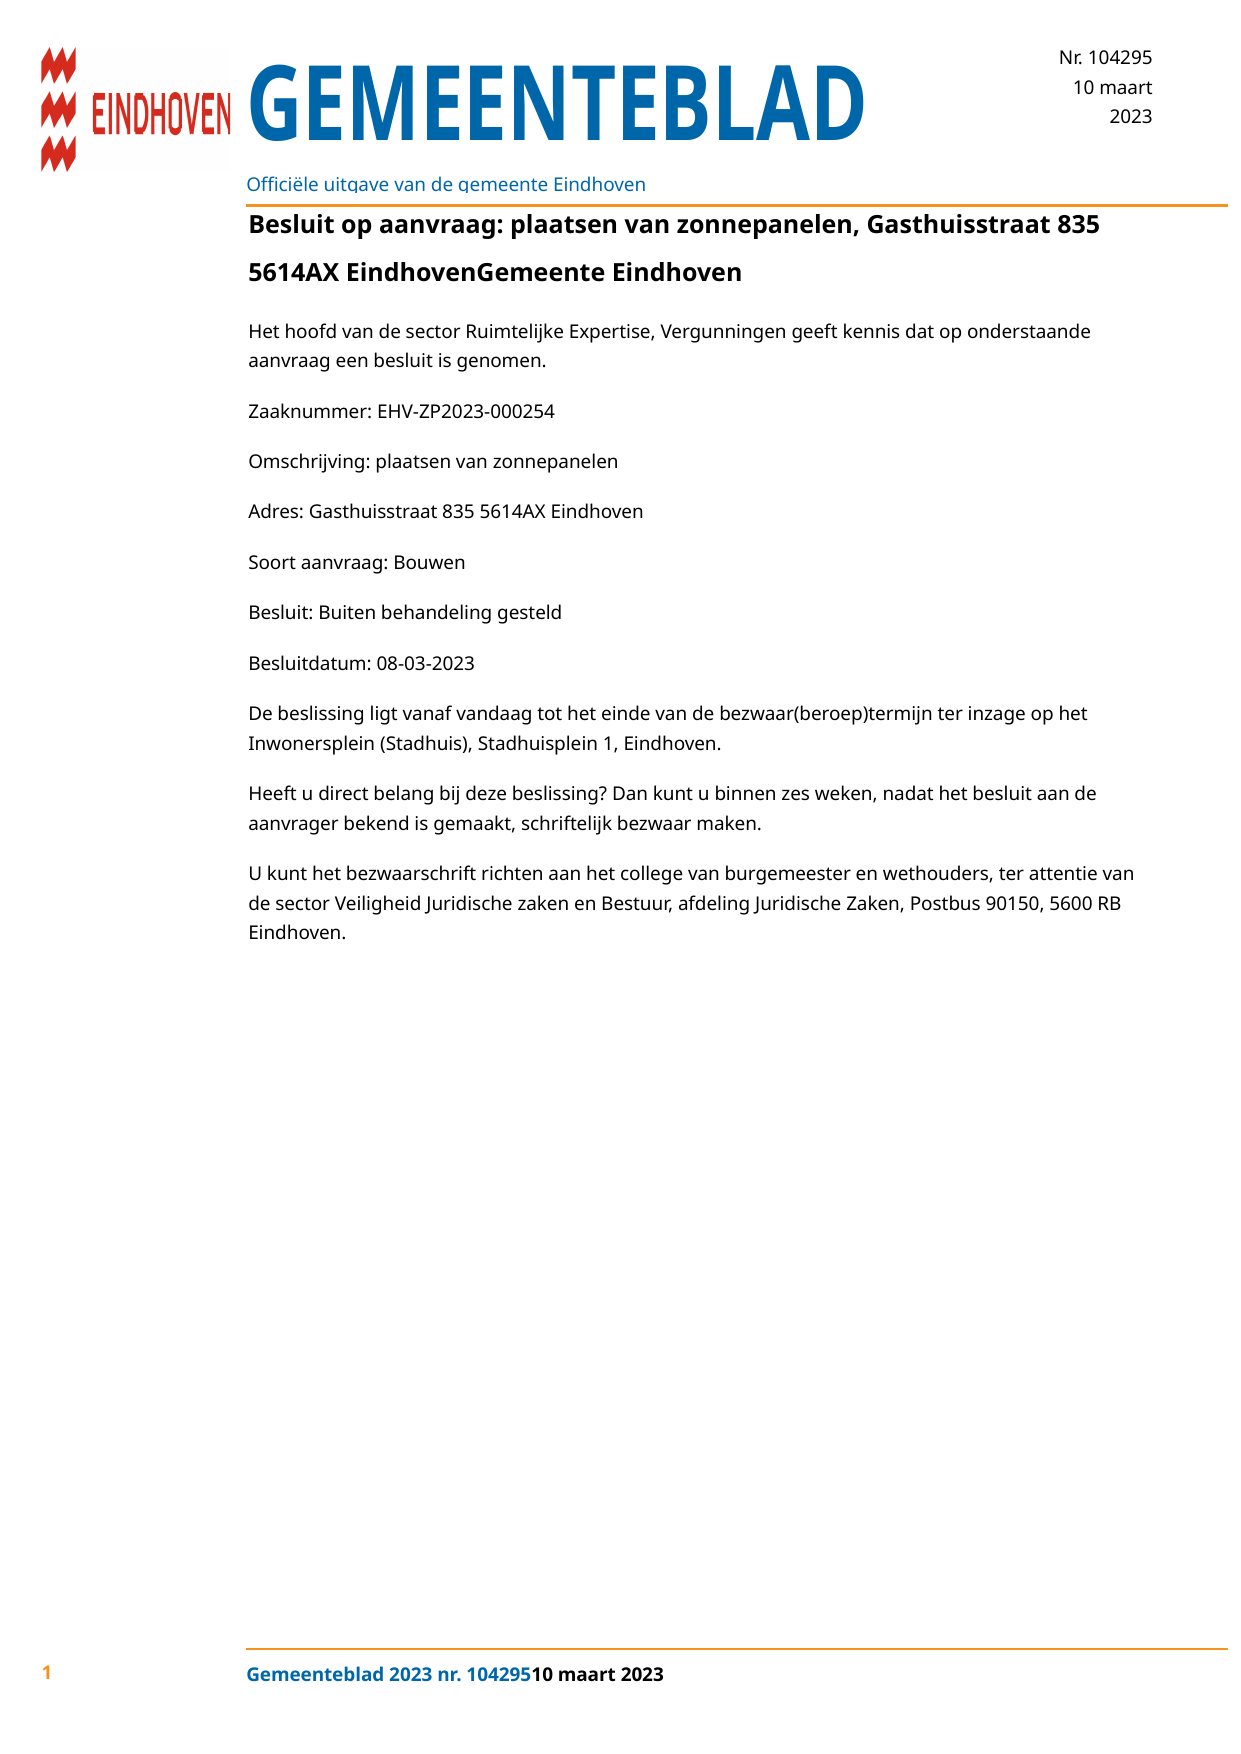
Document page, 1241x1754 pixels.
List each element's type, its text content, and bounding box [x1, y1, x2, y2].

text De beslissing ligt vanaf vandaag tot het einde van de bezwaar(beroep)termijn ter inzage op het Inwonersplein (Stadhuis), Stadhuisplein 1, Eindhoven. [248, 700, 1152, 756]
picture [41, 47, 231, 172]
text Het hoofd van de sector Ruimtelijke Expertise, Vergunningen geeft kennis dat op onderstaande aanvraag een besluit is genomen. [248, 318, 1152, 373]
text Zaaknummer: EHV-ZP2023-000254 [248, 398, 1152, 424]
text Besluitdatum: 08-03-2023 [248, 650, 1152, 676]
text Omschrijving: plaatsen van zonnepanelen [248, 448, 1152, 474]
text Besluit: Buiten behandeling gesteld [248, 599, 1152, 625]
text U kunt het bezwaarschrift richten aan het college van burgemeester en wethouders, ter attentie van de sector Veiligheid Juridische zaken en Bestuur, afdeling Juridische Zaken, Postbus 90150, 5600 RB Eindhoven. [248, 860, 1152, 945]
text Soort aanvraag: Bouwen [248, 549, 1152, 575]
text Besluit op aanvraag: plaatsen van zonnepanelen, Gasthuisstraat 835 5614AX EindhovenGemeente Eindhoven [248, 207, 1152, 288]
text Adres: Gasthuisstraat 835 5614AX Eindhoven [248, 499, 1152, 524]
text Heeft u direct belang bij deze beslissing? Dan kunt u binnen zes weken, nadat het besluit aan de aanvrager bekend is gemaakt, schriftelijk bezwaar maken. [248, 780, 1152, 836]
